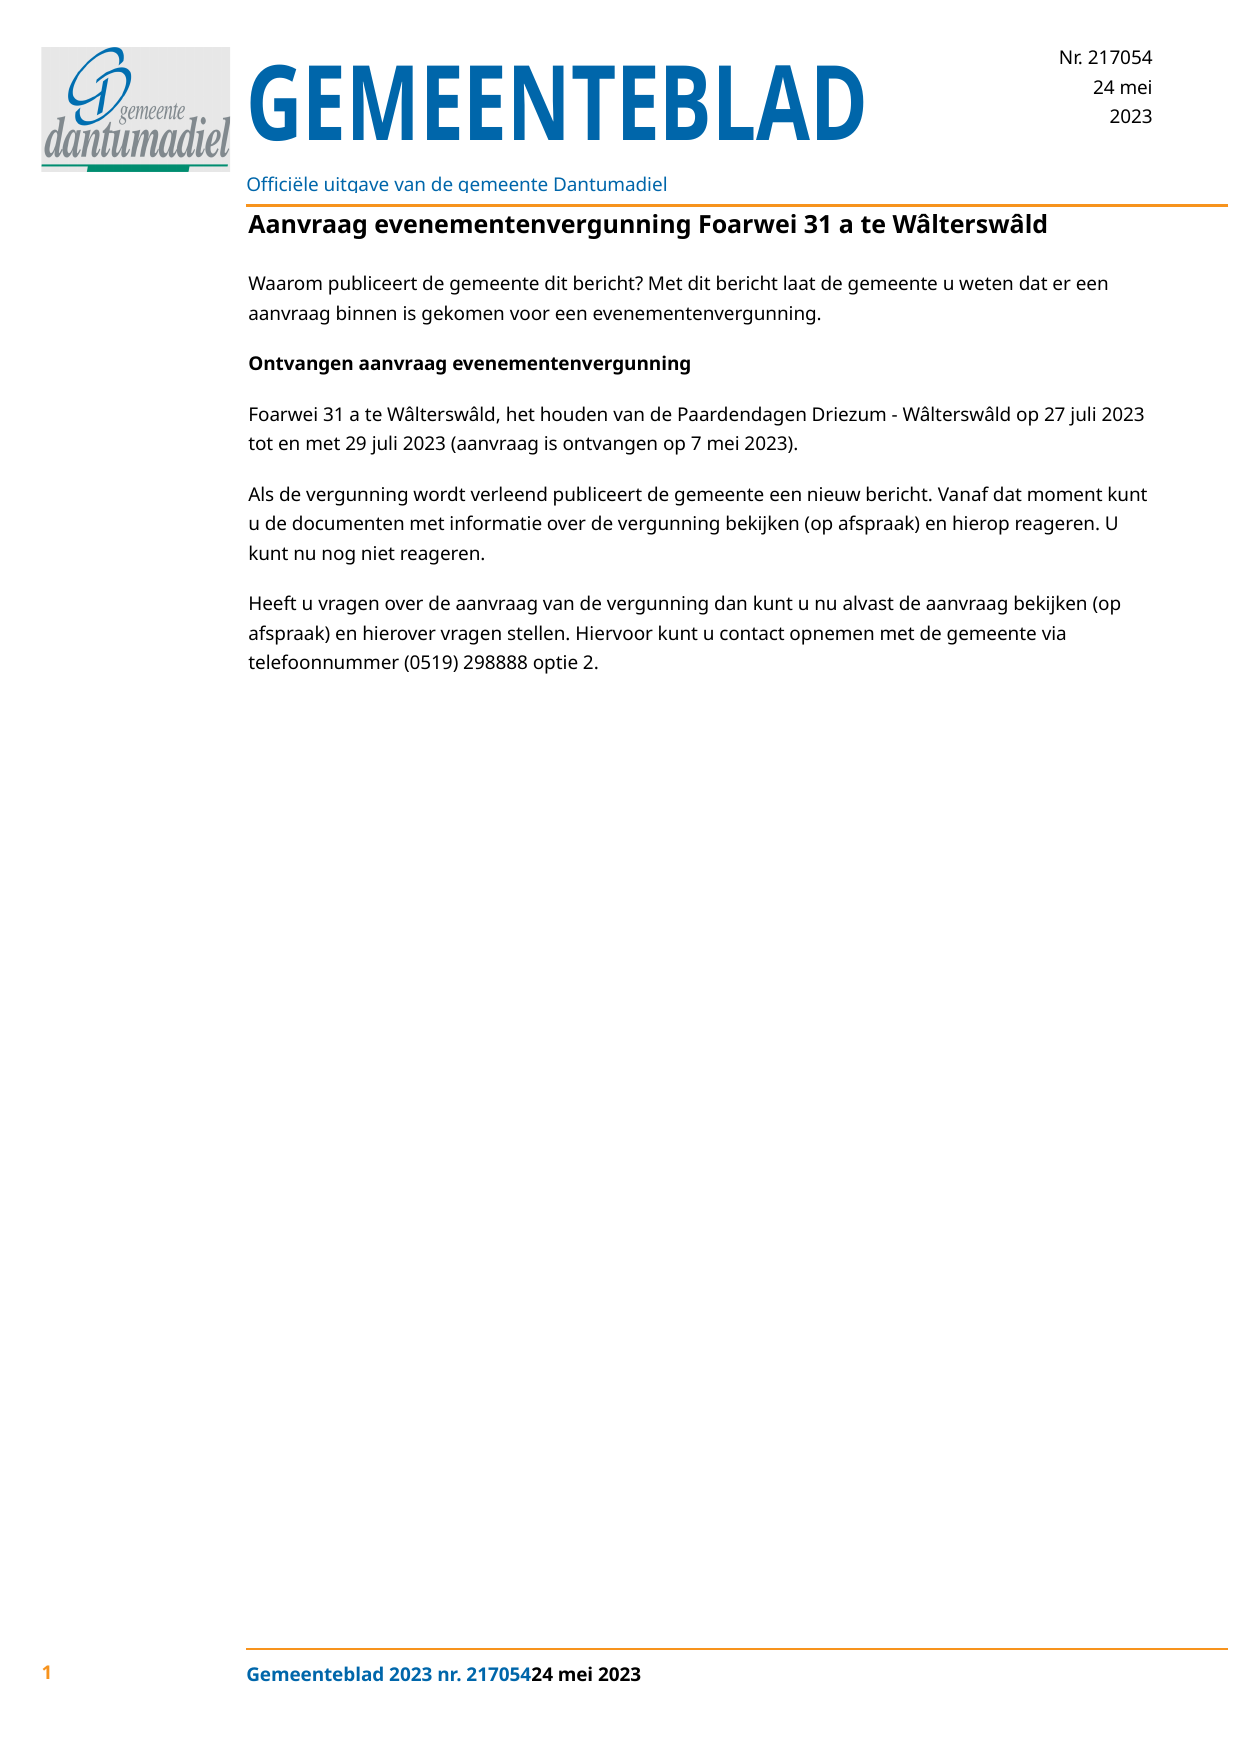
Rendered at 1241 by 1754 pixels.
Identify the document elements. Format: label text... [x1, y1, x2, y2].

text Waarom publiceert de gemeente dit bericht? Met dit bericht laat de gemeente u weten dat er een aanvraag binnen is gekomen voor een evenementenvergunning. [248, 270, 1152, 326]
text Heeft u vragen over de aanvraag van de vergunning dan kunt u nu alvast de aanvraag bekijken (op afspraak) en hierover vragen stellen. Hiervoor kunt u contact opnemen met de gemeente via telefoonnummer (0519) 298888 optie 2. [248, 590, 1152, 675]
text Foarwei 31 a te Wâlterswâld, het houden van de Paardendagen Driezum - Wâlterswâld op 27 juli 2023 tot en met 29 juli 2023 (aanvraag is ontvangen op 7 mei 2023). [248, 401, 1152, 456]
text Aanvraag evenementenvergunning Foarwei 31 a te Wâlterswâld [248, 207, 1152, 241]
text Ontvangen aanvraag evenementenvergunning [248, 350, 1152, 376]
text Als de vergunning wordt verleend publiceert de gemeente een nieuw bericht. Vanaf dat moment kunt u de documenten met informatie over de vergunning bekijken (op afspraak) en hierop reageren. U kunt nu nog niet reageren. [248, 481, 1152, 566]
picture [41, 47, 231, 172]
